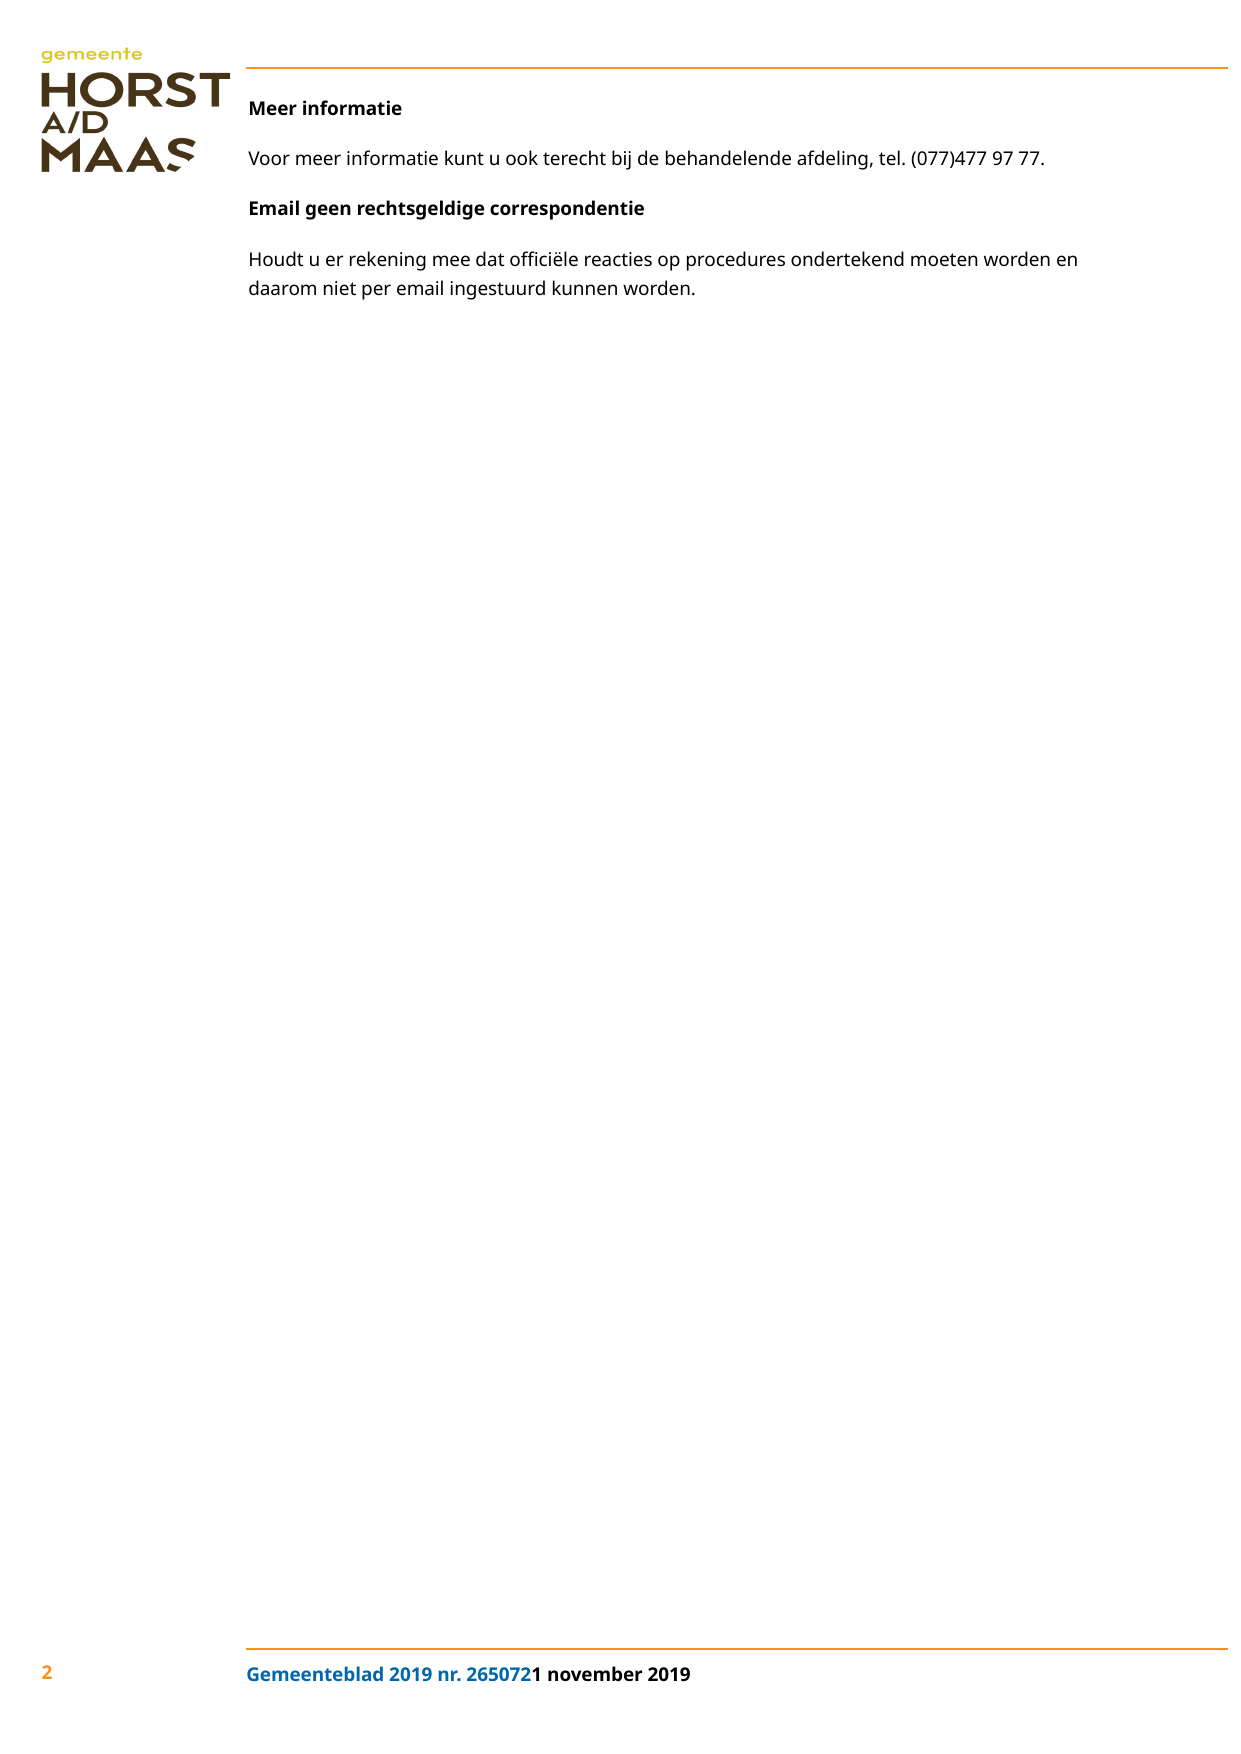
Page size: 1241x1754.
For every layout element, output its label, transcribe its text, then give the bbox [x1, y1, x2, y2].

text Meer informatie [248, 95, 1152, 121]
picture [41, 47, 231, 172]
text Voor meer informatie kunt u ook terecht bij de behandelende afdeling, tel. (077)477 97 77. [248, 145, 1152, 171]
text Houdt u er rekening mee dat officiële reacties op procedures ondertekend moeten worden en daarom niet per email ingestuurd kunnen worden. [248, 246, 1152, 301]
text Email geen rechtsgeldige correspondentie [248, 196, 1152, 221]
